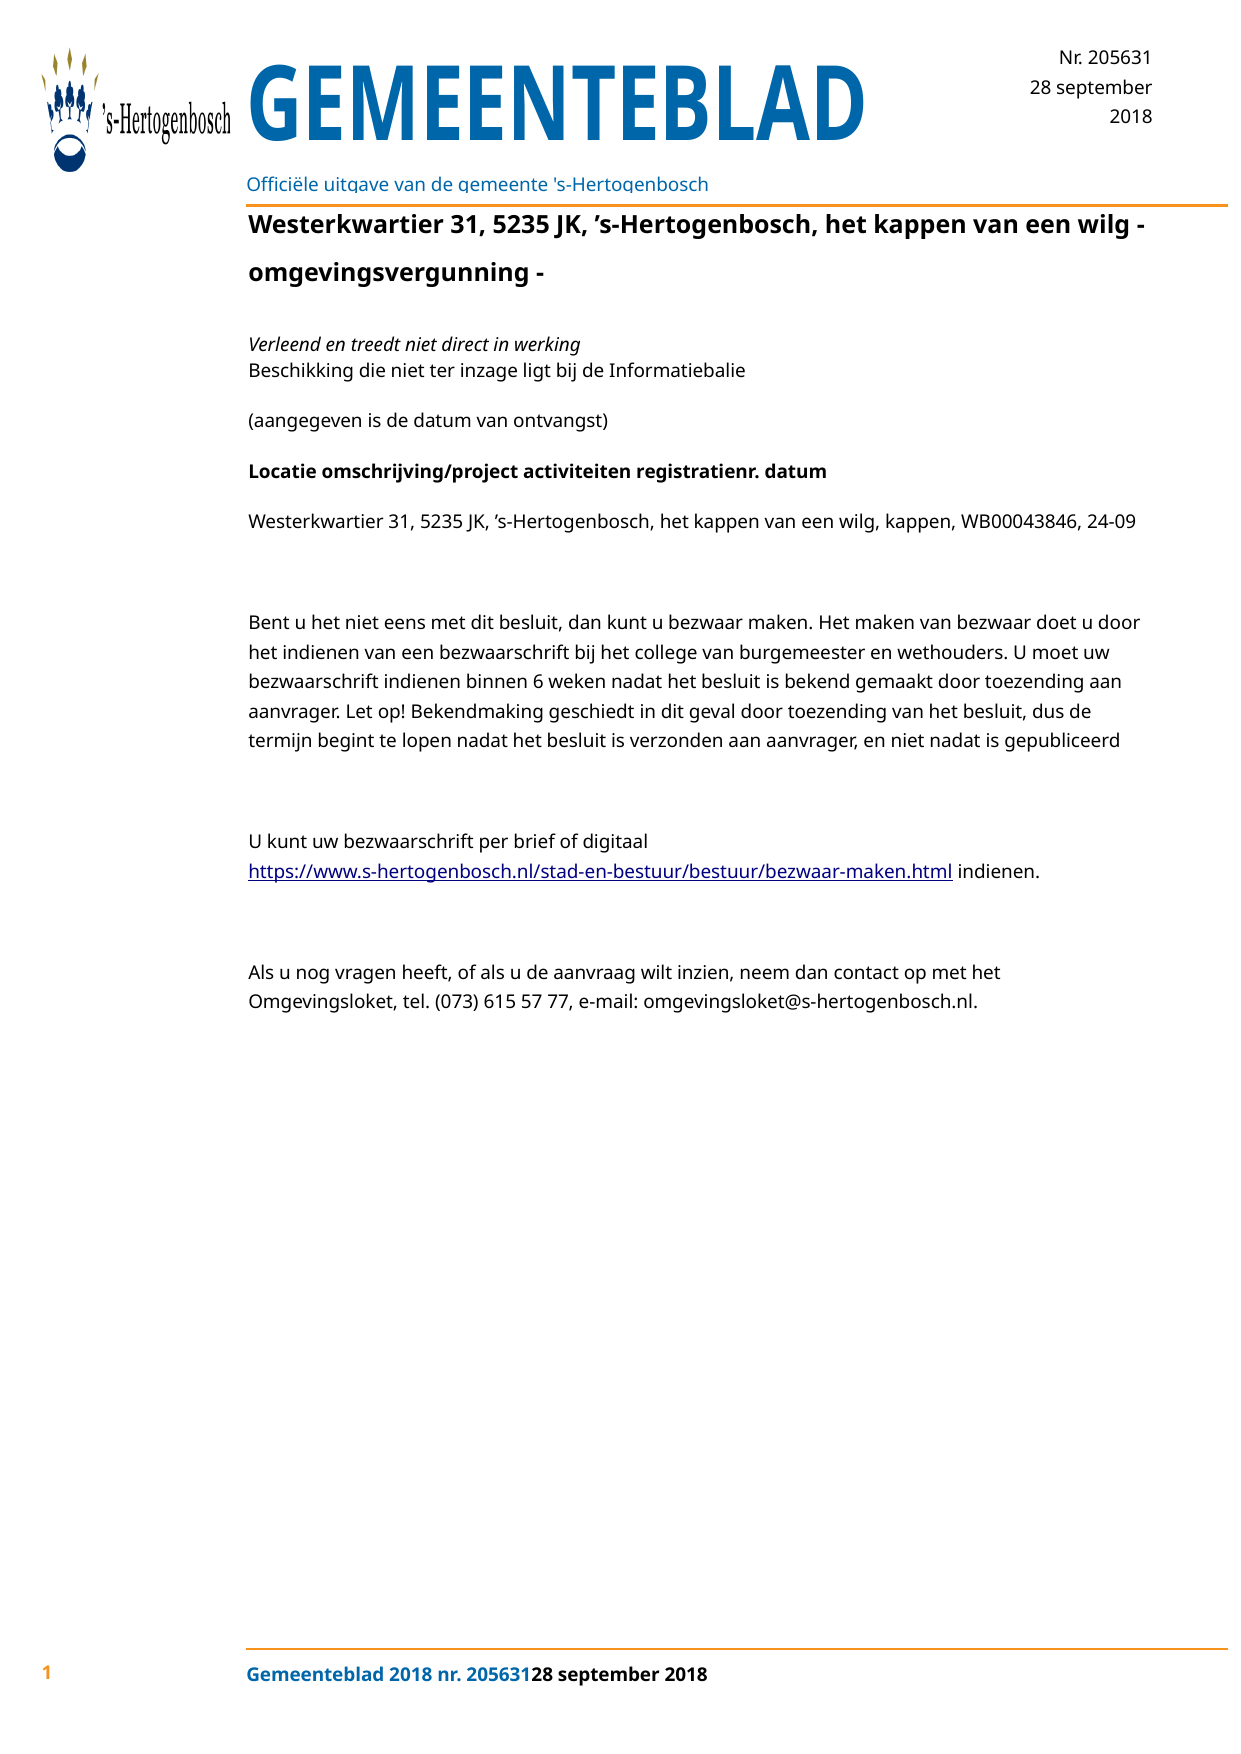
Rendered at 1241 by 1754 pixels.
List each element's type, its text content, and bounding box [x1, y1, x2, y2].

text Locatie omschrijving/project activiteiten registratienr. datum [248, 458, 1152, 484]
text Verleend en treedt niet direct in werking [248, 331, 1152, 357]
text Westerkwartier 31, 5235 JK, ’s-Hertogenbosch, het kappen van een wilg, kappen, WB00043846, 24-09 [248, 508, 1152, 534]
text Bent u het niet eens met dit besluit, dan kunt u bezwaar maken. Het maken van bezwaar doet u door het indienen van een bezwaarschrift bij het college van burgemeester en wethouders. U moet uw bezwaarschrift indienen binnen 6 weken nadat het besluit is bekend gemaakt door toezending aan aanvrager. Let op! Bekendmaking geschiedt in dit geval door toezending van het besluit, dus de termijn begint te lopen nadat het besluit is verzonden aan aanvrager, en niet nadat is gepubliceerd [248, 609, 1152, 753]
text (aangegeven is de datum van ontvangst) [248, 408, 1152, 433]
text Westerkwartier 31, 5235 JK, ’s-Hertogenbosch, het kappen van een wilg - omgevingsvergunning - [248, 207, 1152, 288]
picture [41, 47, 231, 172]
text Als u nog vragen heeft, of als u de aanvraag wilt inzien, neem dan contact op met het Omgevingsloket, tel. (073) 615 57 77, e-mail: omgevingsloket@s-hertogenbosch.nl. [248, 959, 1152, 1014]
text U kunt uw bezwaarschrift per brief of digitaal https://www.s-hertogenbosch.nl/stad-en-bestuur/bestuur/bezwaar-maken.html indienen. [248, 828, 1152, 884]
text Beschikking die niet ter inzage ligt bij de Informatiebalie [248, 357, 1152, 383]
